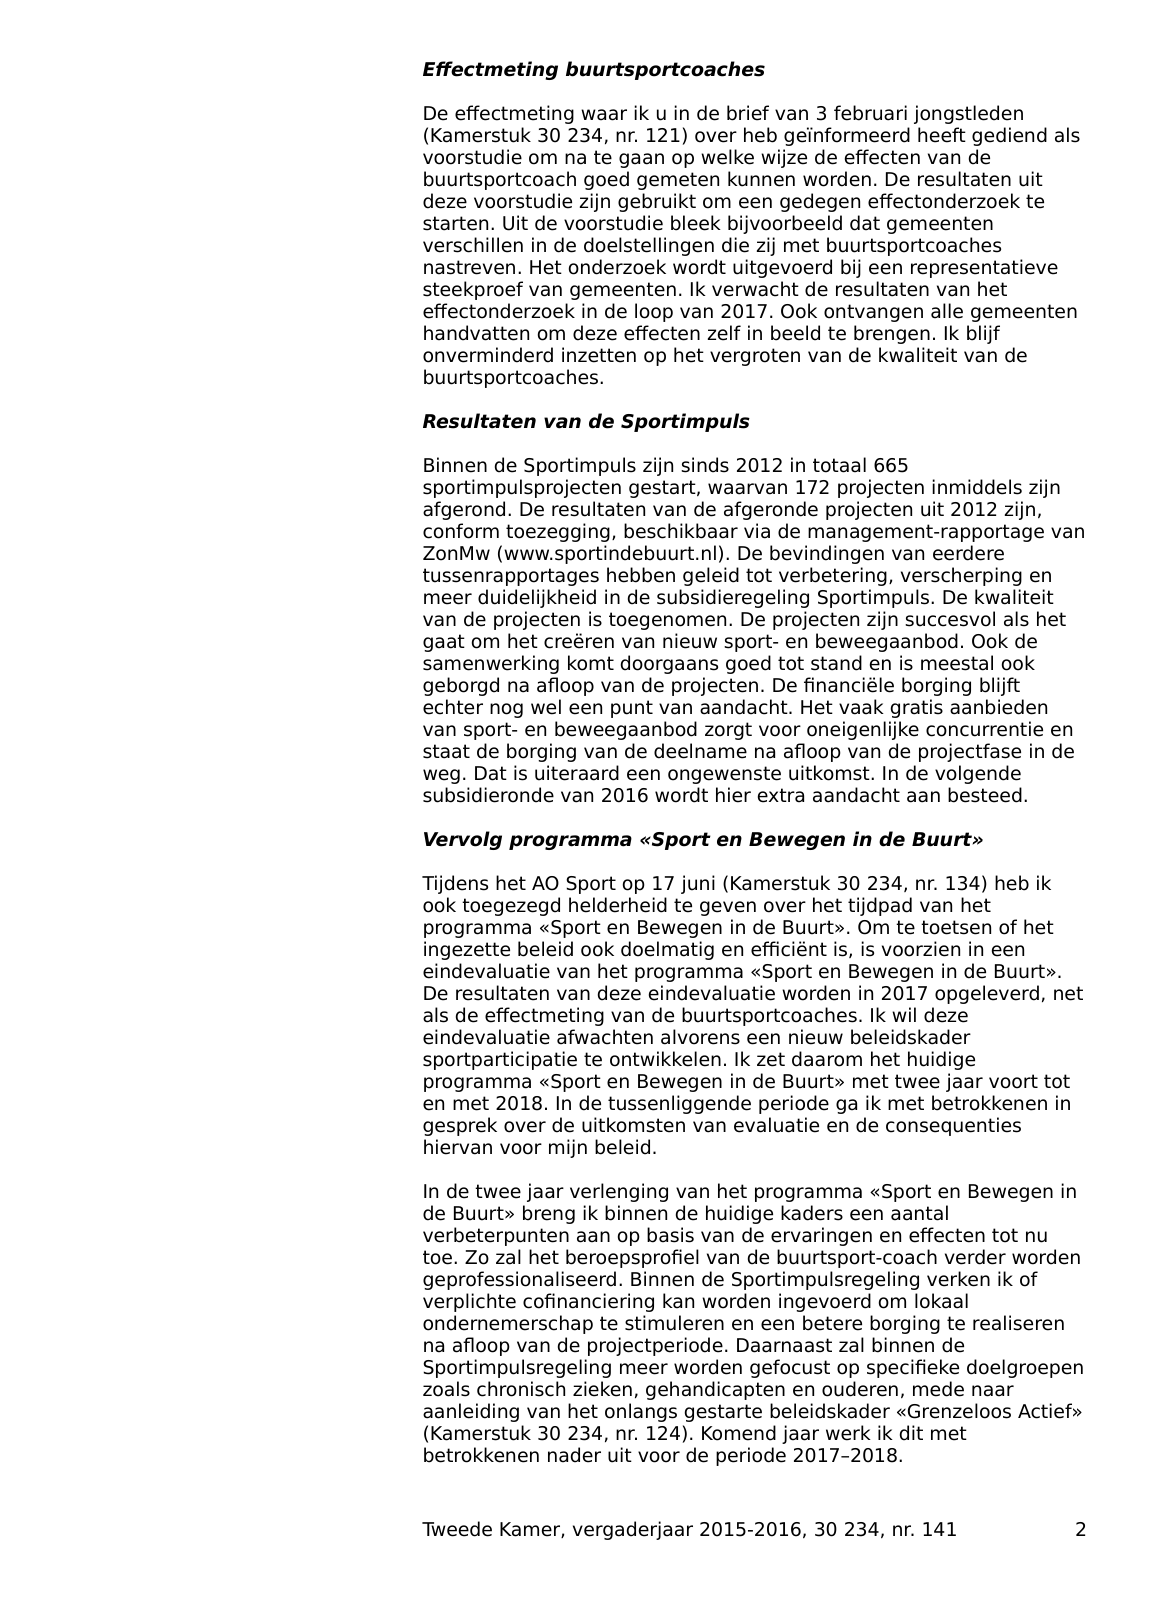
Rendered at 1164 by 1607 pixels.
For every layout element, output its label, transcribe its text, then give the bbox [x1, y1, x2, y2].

text De effectmeting waar ik u in de brief van 3 februari jongstleden (Kamerstuk 30 234, nr. 121) over heb geïnformeerd heeft gediend als voorstudie om na te gaan op welke wijze de effecten van de buurtsportcoach goed gemeten kunnen worden. De resultaten uit deze voorstudie zijn gebruikt om een gedegen effectonderzoek te starten. Uit de voorstudie bleek bijvoorbeeld dat gemeenten verschillen in de doelstellingen die zij met buurtsportcoaches nastreven. Het onderzoek wordt uitgevoerd bij een representatieve steekproef van gemeenten. Ik verwacht de resultaten van het effectonderzoek in de loop van 2017. Ook ontvangen alle gemeenten handvatten om deze effecten zelf in beeld te brengen. Ik blijf onverminderd inzetten op het vergroten van de kwaliteit van de buurtsportcoaches. [422, 103, 1087, 389]
subtitle Resultaten van de Sportimpuls [422, 411, 1087, 433]
text Tijdens het AO Sport op 17 juni (Kamerstuk 30 234, nr. 134) heb ik ook toegezegd helderheid te geven over het tijdpad van het programma «Sport en Bewegen in de Buurt». Om te toetsen of het ingezette beleid ook doelmatig en efficiënt is, is voorzien in een eindevaluatie van het programma «Sport en Bewegen in de Buurt». De resultaten van deze eindevaluatie worden in 2017 opgeleverd, net als de effectmeting van de buurtsportcoaches. Ik wil deze eindevaluatie afwachten alvorens een nieuw beleidskader sportparticipatie te ontwikkelen. Ik zet daarom het huidige programma «Sport en Bewegen in de Buurt» met twee jaar voort tot en met 2018. In de tussenliggende periode ga ik met betrokkenen in gesprek over de uitkomsten van evaluatie en de consequenties hiervan voor mijn beleid. [422, 873, 1087, 1159]
subtitle Vervolg programma «Sport en Bewegen in de Buurt» [422, 829, 1087, 851]
subtitle Effectmeting buurtsportcoaches [422, 59, 1087, 81]
text In de twee jaar verlenging van het programma «Sport en Bewegen in de Buurt» breng ik binnen de huidige kaders een aantal verbeterpunten aan op basis van de ervaringen en effecten tot nu toe. Zo zal het beroepsprofiel van de buurtsport-coach verder worden geprofessionaliseerd. Binnen de Sportimpulsregeling verken ik of verplichte cofinanciering kan worden ingevoerd om lokaal ondernemerschap te stimuleren en een betere borging te realiseren na afloop van de projectperiode. Daarnaast zal binnen de Sportimpulsregeling meer worden gefocust op specifieke doelgroepen zoals chronisch zieken, gehandicapten en ouderen, mede naar aanleiding van het onlangs gestarte beleidskader «Grenzeloos Actief» (Kamerstuk 30 234, nr. 124). Komend jaar werk ik dit met betrokkenen nader uit voor de periode 2017–2018. [422, 1181, 1087, 1467]
text Binnen de Sportimpuls zijn sinds 2012 in totaal 665 sportimpulsprojecten gestart, waarvan 172 projecten inmiddels zijn afgerond. De resultaten van de afgeronde projecten uit 2012 zijn, conform toezegging, beschikbaar via de management-rapportage van ZonMw (www.sportindebuurt.nl). De bevindingen van eerdere tussenrapportages hebben geleid tot verbetering, verscherping en meer duidelijkheid in de subsidieregeling Sportimpuls. De kwaliteit van de projecten is toegenomen. De projecten zijn succesvol als het gaat om het creëren van nieuw sport- en beweegaanbod. Ook de samenwerking komt doorgaans goed tot stand en is meestal ook geborgd na afloop van de projecten. De financiële borging blijft echter nog wel een punt van aandacht. Het vaak gratis aanbieden van sport- en beweegaanbod zorgt voor oneigenlijke concurrentie en staat de borging van de deelname na afloop van de projectfase in de weg. Dat is uiteraard een ongewenste uitkomst. In de volgende subsidieronde van 2016 wordt hier extra aandacht aan besteed. [422, 455, 1087, 807]
